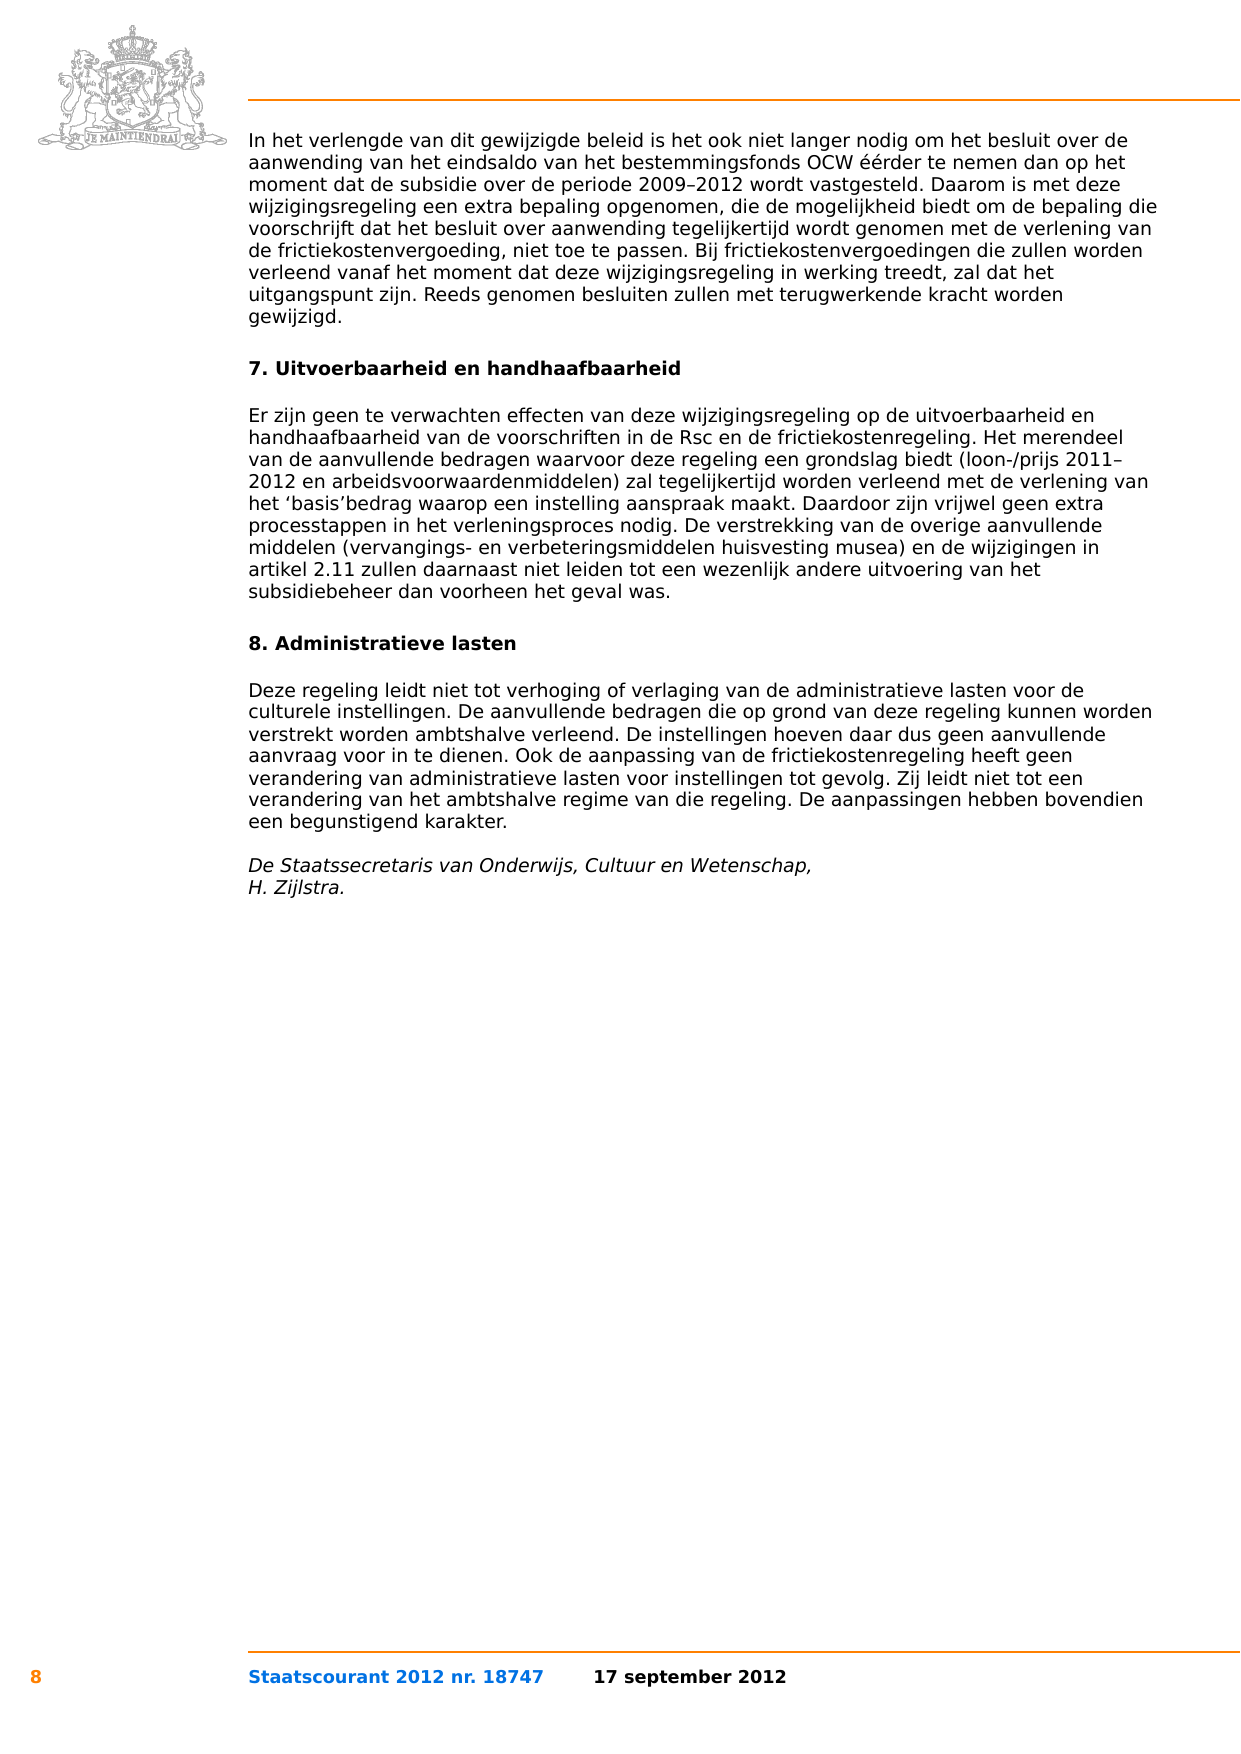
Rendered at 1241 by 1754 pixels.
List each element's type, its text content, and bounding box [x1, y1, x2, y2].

picture [38, 25, 227, 150]
text Deze regeling leidt niet tot verhoging of verlaging van de administratieve lasten voor de culturele instellingen. De aanvullende bedragen die op grond van deze regeling kunnen worden verstrekt worden ambtshalve verleend. De instellingen hoeven daar dus geen aanvullende aanvraag voor in te dienen. Ook de aanpassing van de frictiekostenregeling heeft geen verandering van administratieve lasten voor instellingen tot gevolg. Zij leidt niet tot een verandering van het ambtshalve regime van die regeling. De aanpassingen hebben bovendien een begunstigend karakter. [248, 679, 1163, 833]
subtitle 7. Uitvoerbaarheid en handhaafbaarheid [248, 358, 1163, 380]
subtitle 8. Administratieve lasten [248, 632, 1163, 654]
text De Staatssecretaris van Onderwijs, Cultuur en Wetenschap, H. Zijlstra. [248, 855, 1163, 899]
text Er zijn geen te verwachten effecten van deze wijzigingsregeling op de uitvoerbaarheid en handhaafbaarheid van de voorschriften in de Rsc en de frictiekostenregeling. Het merendeel van de aanvullende bedragen waarvoor deze regeling een grondslag biedt (loon-/prijs 2011–2012 en arbeidsvoorwaardenmiddelen) zal tegelijkertijd worden verleend met de verlening van het ‘basis’bedrag waarop een instelling aanspraak maakt. Daardoor zijn vrijwel geen extra processtappen in het verleningsproces nodig. De verstrekking van de overige aanvullende middelen (vervangings- en verbeteringsmiddelen huisvesting musea) en de wijzigingen in artikel 2.11 zullen daarnaast niet leiden tot een wezenlijk andere uitvoering van het subsidiebeheer dan voorheen het geval was. [248, 405, 1163, 602]
text In het verlengde van dit gewijzigde beleid is het ook niet langer nodig om het besluit over de aanwending van het eindsaldo van het bestemmingsfonds OCW éérder te nemen dan op het moment dat de subsidie over de periode 2009–2012 wordt vastgesteld. Daarom is met deze wijzigingsregeling een extra bepaling opgenomen, die de mogelijkheid biedt om de bepaling die voorschrijft dat het besluit over aanwending tegelijkertijd wordt genomen met de verlening van de frictiekostenvergoeding, niet toe te passen. Bij frictiekostenvergoedingen die zullen worden verleend vanaf het moment dat deze wijzigingsregeling in werking treedt, zal dat het uitgangspunt zijn. Reeds genomen besluiten zullen met terugwerkende kracht worden gewijzigd. [248, 130, 1163, 328]
